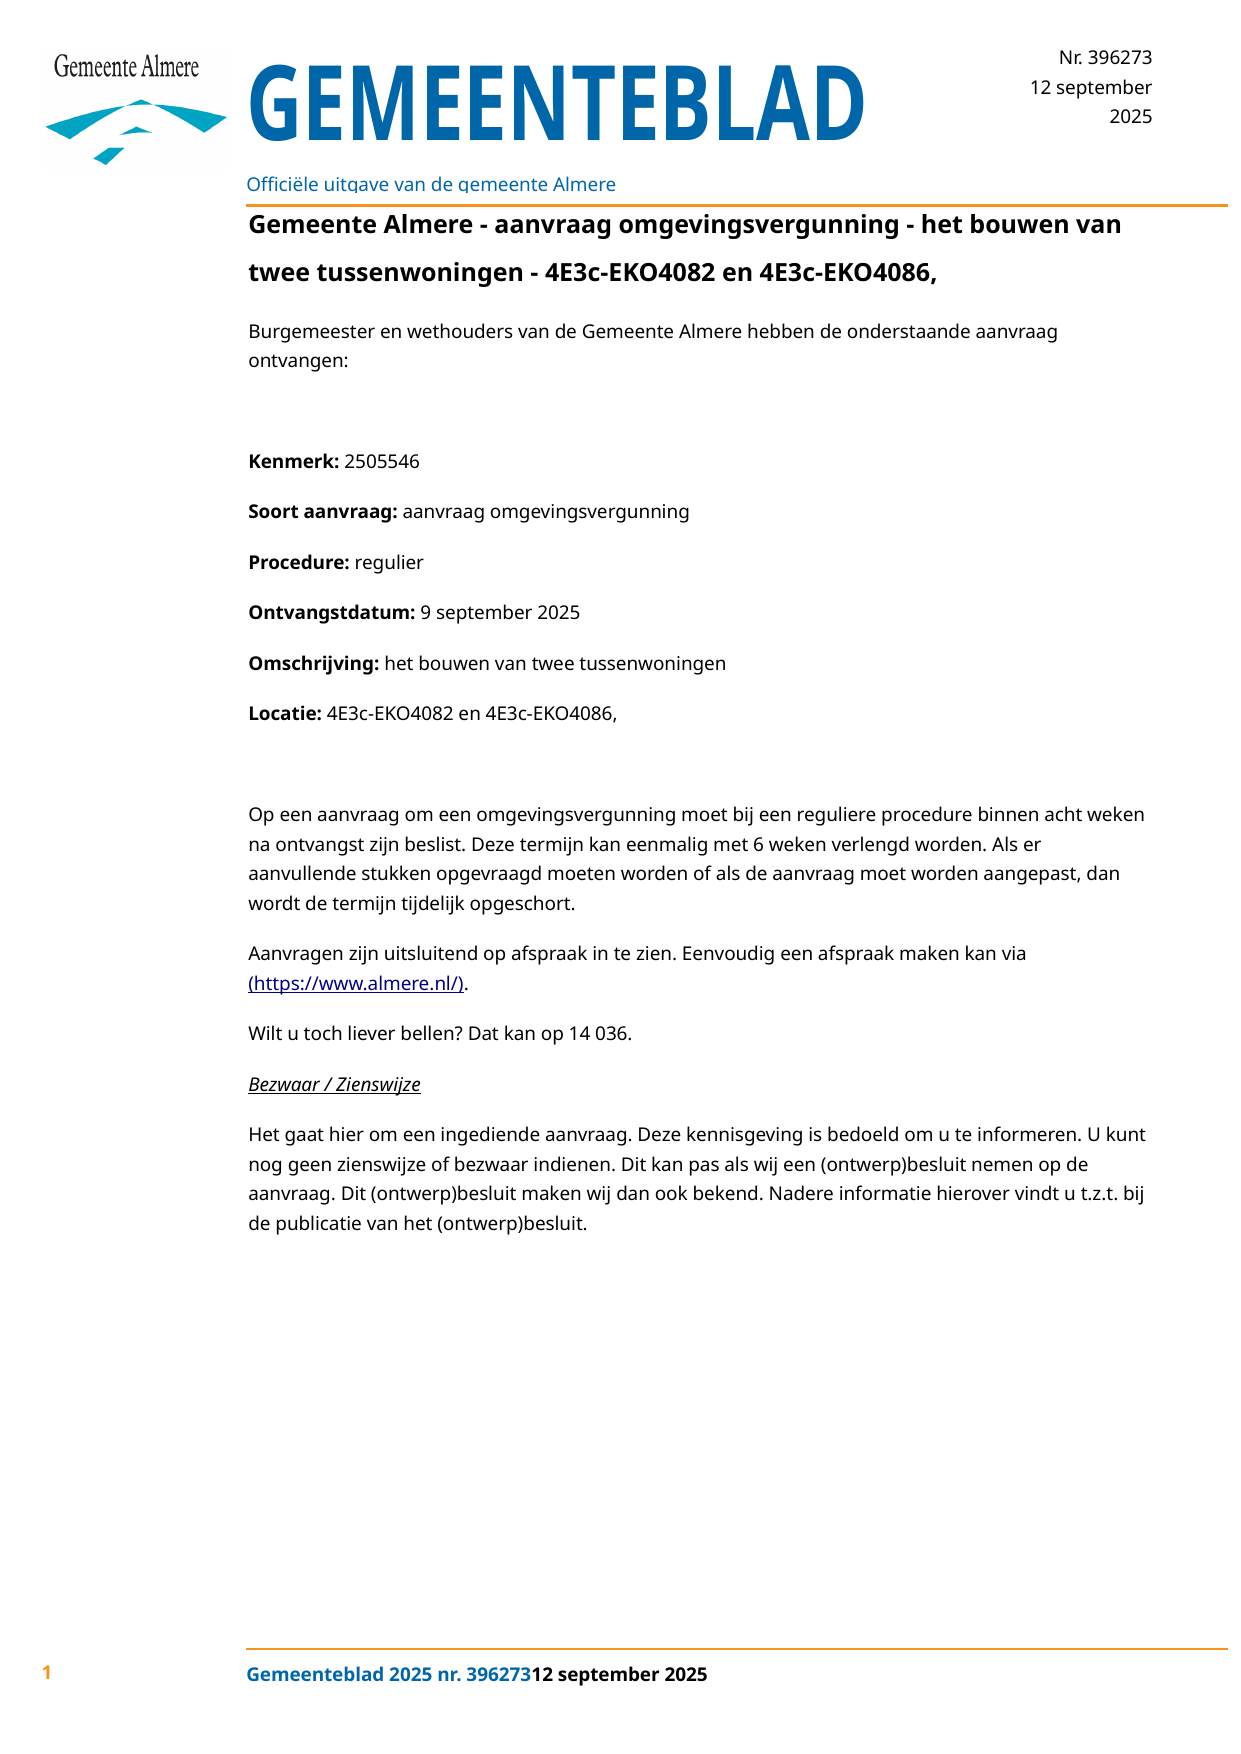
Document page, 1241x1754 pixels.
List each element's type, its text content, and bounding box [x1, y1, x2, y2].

text Aanvragen zijn uitsluitend op afspraak in te zien. Eenvoudig een afspraak maken kan via (https://www.almere.nl/). [248, 940, 1152, 996]
text Locatie: 4E3c-EKO4082 en 4E3c-EKO4086, [248, 700, 1152, 726]
picture [41, 47, 231, 172]
text Bezwaar / Zienswijze [248, 1071, 1152, 1097]
text Kenmerk: 2505546 [248, 448, 1152, 474]
text Procedure: regulier [248, 549, 1152, 575]
text Ontvangstdatum: 9 september 2025 [248, 599, 1152, 625]
text Wilt u toch liever bellen? Dat kan op 14 036. [248, 1020, 1152, 1046]
text Het gaat hier om een ingediende aanvraag. Deze kennisgeving is bedoeld om u te informeren. U kunt nog geen zienswijze of bezwaar indienen. Dit kan pas als wij een (ontwerp)besluit nemen op de aanvraag. Dit (ontwerp)besluit maken wij dan ook bekend. Nadere informatie hierover vindt u t.z.t. bij de publicatie van het (ontwerp)besluit. [248, 1121, 1152, 1236]
text Op een aanvraag om een omgevingsvergunning moet bij een reguliere procedure binnen acht weken na ontvangst zijn beslist. Deze termijn kan eenmalig met 6 weken verlengd worden. Als er aanvullende stukken opgevraagd moeten worden of als de aanvraag moet worden aangepast, dan wordt de termijn tijdelijk opgeschort. [248, 801, 1152, 916]
text Burgemeester en wethouders van de Gemeente Almere hebben de onderstaande aanvraag ontvangen: [248, 318, 1152, 373]
text Soort aanvraag: aanvraag omgevingsvergunning [248, 499, 1152, 524]
text Gemeente Almere - aanvraag omgevingsvergunning - het bouwen van twee tussenwoningen - 4E3c-EKO4082 en 4E3c-EKO4086, [248, 207, 1152, 288]
text Omschrijving: het bouwen van twee tussenwoningen [248, 650, 1152, 676]
